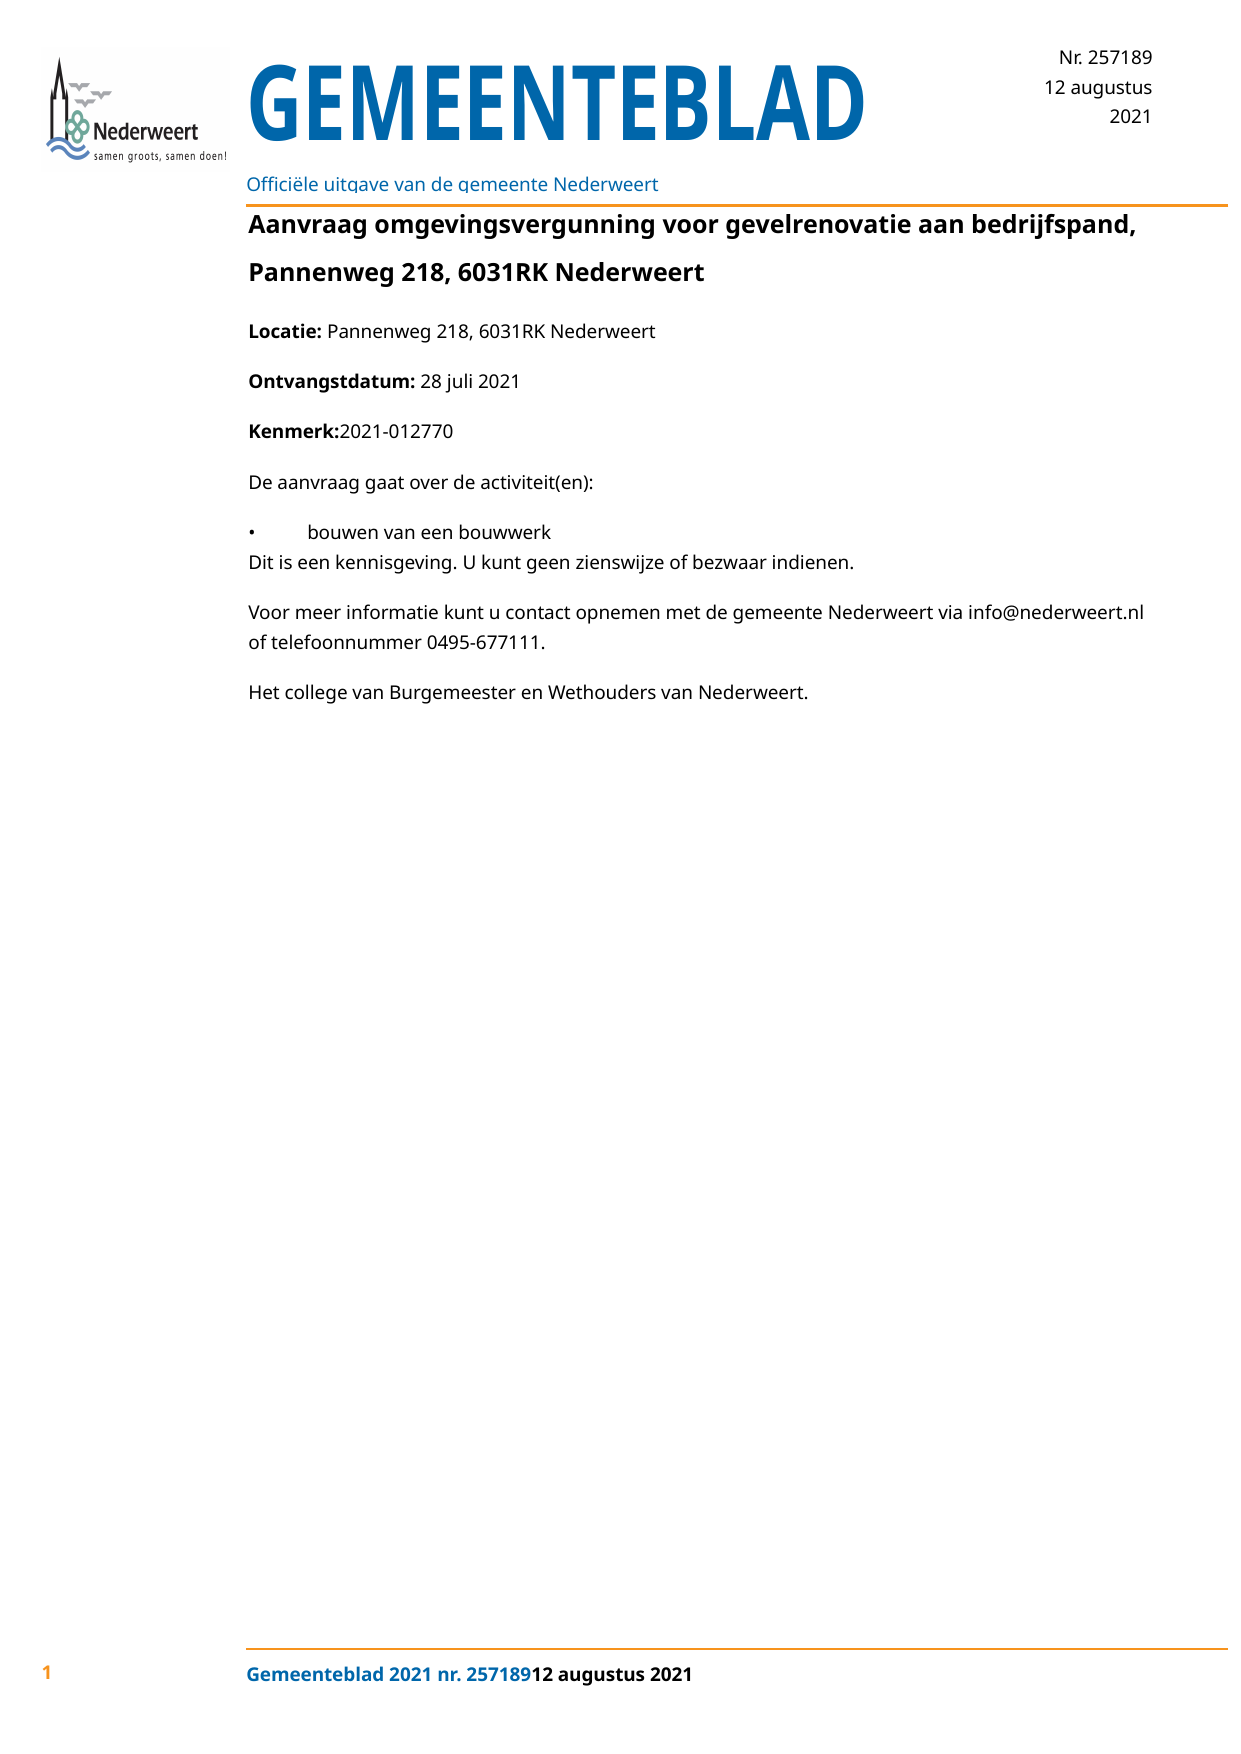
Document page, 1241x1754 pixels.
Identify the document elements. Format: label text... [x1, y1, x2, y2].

text De aanvraag gaat over de activiteit(en): [248, 469, 1152, 495]
text Dit is een kennisgeving. U kunt geen zienswijze of bezwaar indienen. [248, 549, 1152, 575]
picture [41, 47, 231, 172]
text Kenmerk:2021-012770 [248, 419, 1152, 444]
text Voor meer informatie kunt u contact opnemen met de gemeente Nederweert via info@nederweert.nl of telefoonnummer 0495-677111. [248, 599, 1152, 655]
text Locatie: Pannenweg 218, 6031RK Nederweert [248, 318, 1152, 344]
list bouwen van een bouwwerk [248, 519, 1152, 545]
text Het college van Burgemeester en Wethouders van Nederweert. [248, 679, 1152, 705]
text Ontvangstdatum: 28 juli 2021 [248, 368, 1152, 394]
text Aanvraag omgevingsvergunning voor gevelrenovatie aan bedrijfspand, Pannenweg 218, 6031RK Nederweert [248, 207, 1152, 288]
